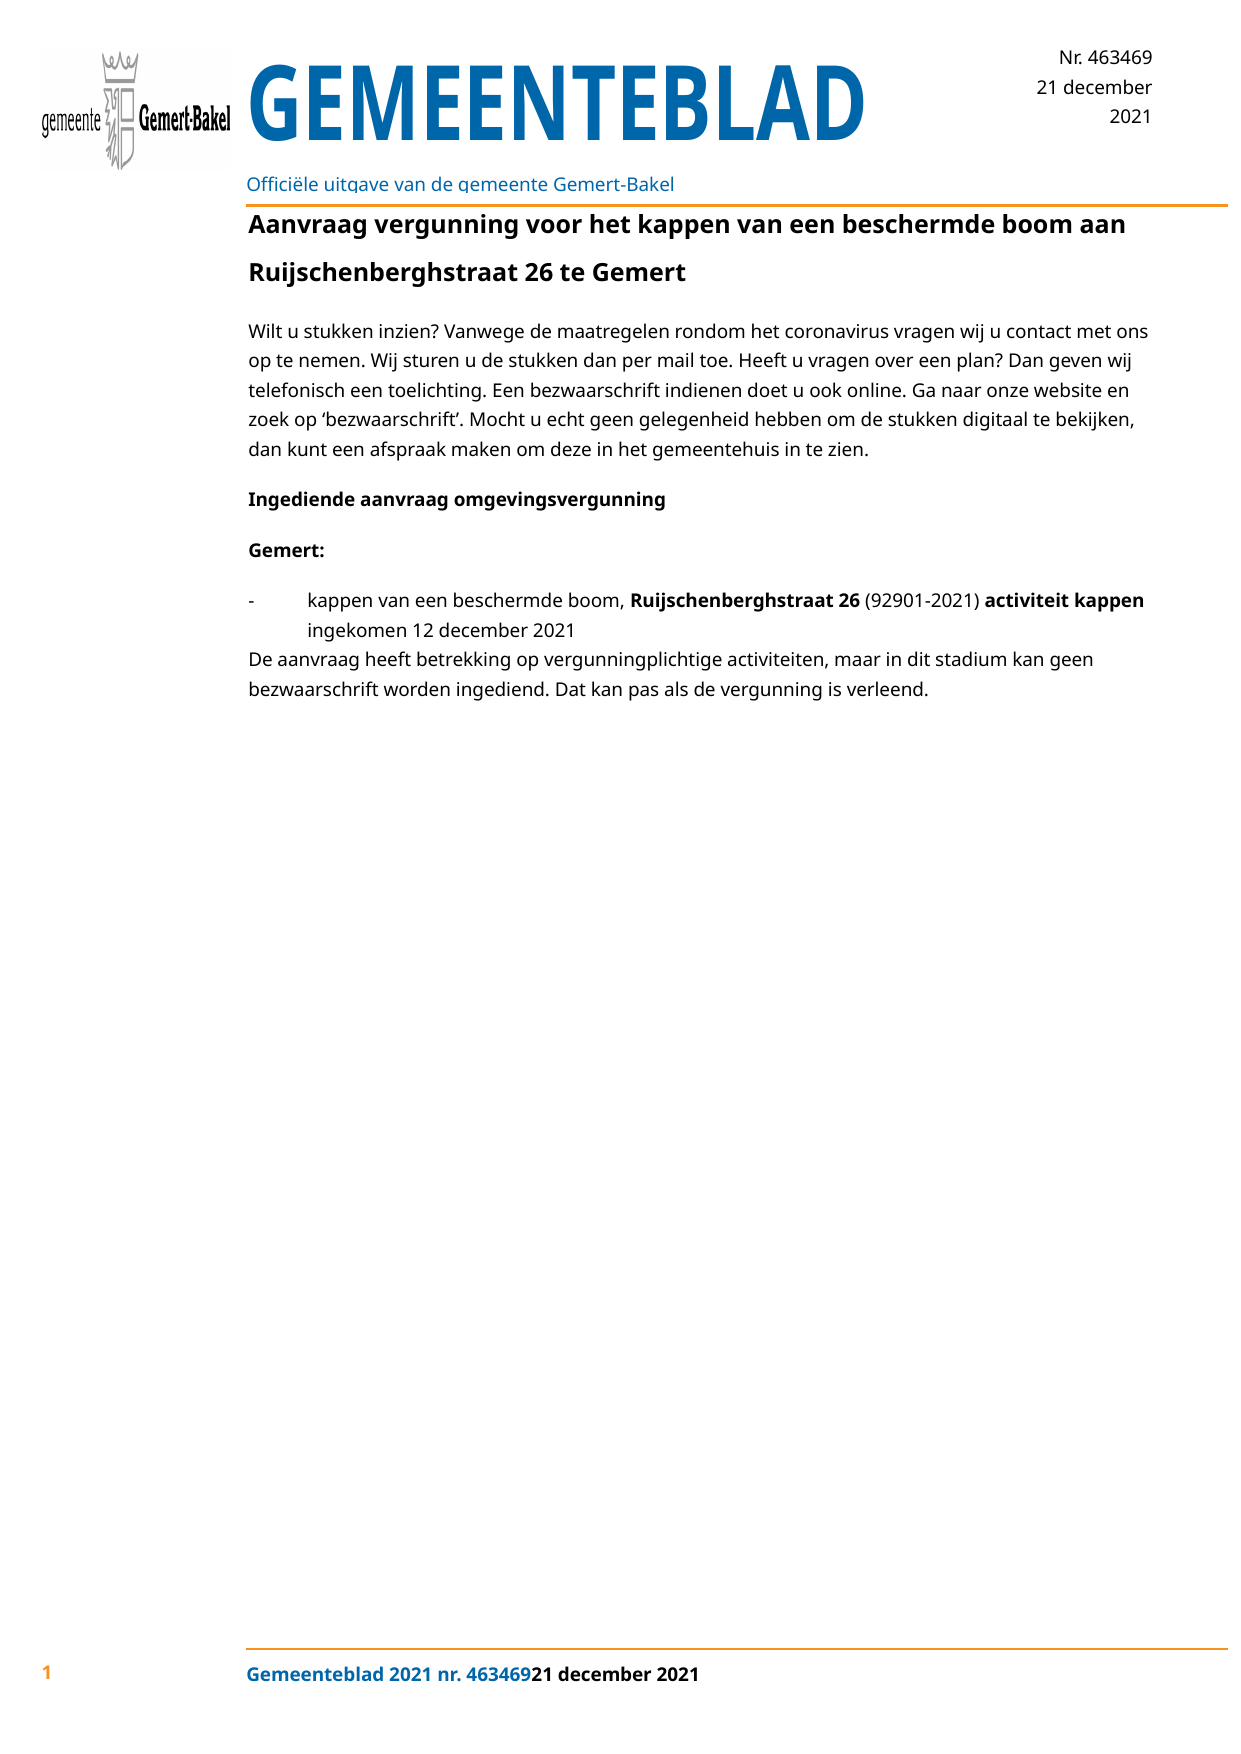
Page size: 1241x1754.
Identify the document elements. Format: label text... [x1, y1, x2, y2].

text Ingediende aanvraag omgevingsvergunning [248, 487, 1152, 512]
text Gemert: [248, 537, 1152, 563]
text De aanvraag heeft betrekking op vergunningplichtige activiteiten, maar in dit stadium kan geen bezwaarschrift worden ingediend. Dat kan pas als de vergunning is verleend. [248, 647, 1152, 702]
text Aanvraag vergunning voor het kappen van een beschermde boom aan Ruijschenberghstraat 26 te Gemert [248, 207, 1152, 288]
picture [41, 47, 231, 172]
text Wilt u stukken inzien? Vanwege de maatregelen rondom het coronavirus vragen wij u contact met ons op te nemen. Wij sturen u de stukken dan per mail toe. Heeft u vragen over een plan? Dan geven wij telefonisch een toelichting. Een bezwaarschrift indienen doet u ook online. Ga naar onze website en zoek op ‘bezwaarschrift’. Mocht u echt geen gelegenheid hebben om de stukken digitaal te bekijken, dan kunt een afspraak maken om deze in het gemeentehuis in te zien. [248, 318, 1152, 462]
list kappen van een beschermde boom, Ruijschenberghstraat 26 (92901-2021) activiteit kappen ingekomen 12 december 2021 [248, 587, 1152, 643]
